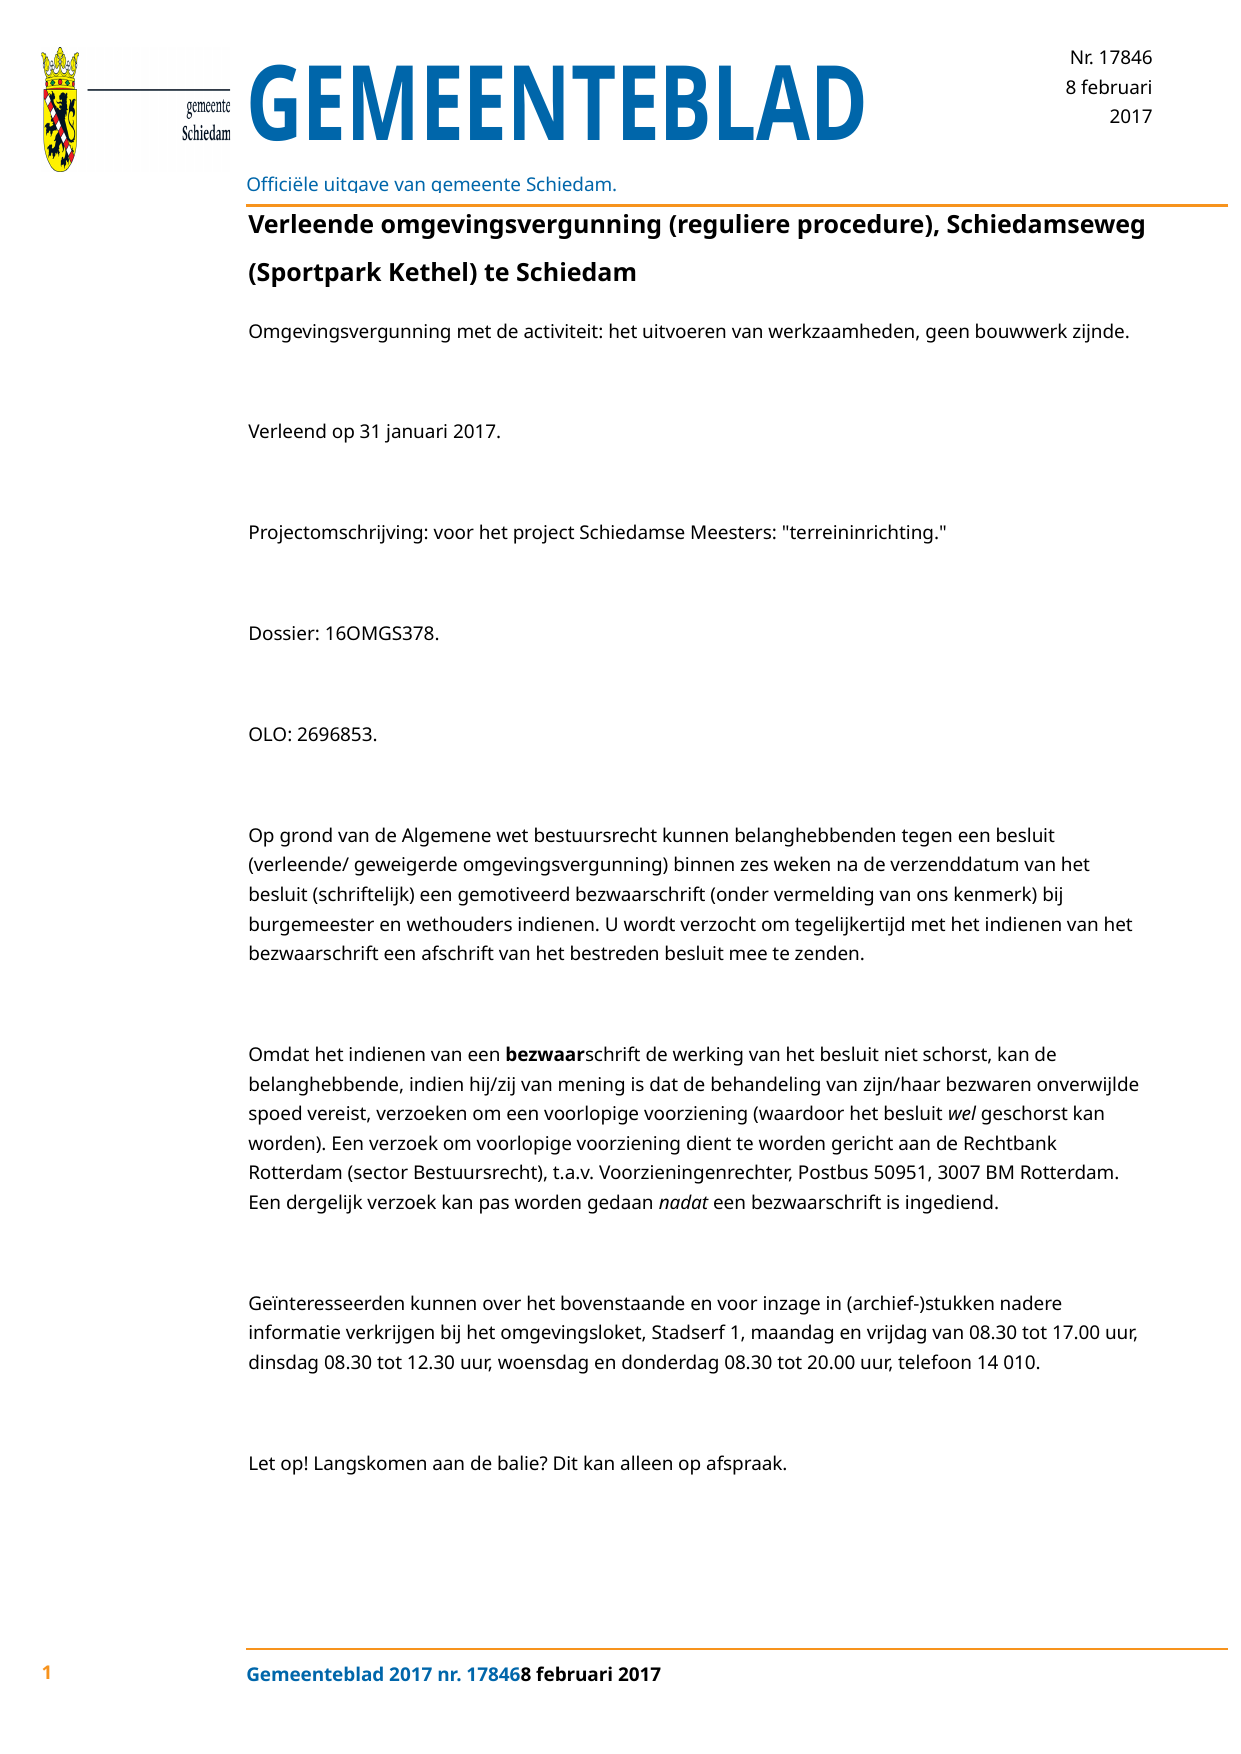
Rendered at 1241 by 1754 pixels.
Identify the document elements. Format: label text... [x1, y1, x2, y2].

picture [41, 47, 231, 172]
text Let op! Langskomen aan de balie? Dit kan alleen op afspraak. [248, 1450, 1152, 1476]
text Verleende omgevingsvergunning (reguliere procedure), Schiedamseweg (Sportpark Kethel) te Schiedam [248, 207, 1152, 288]
text Geïnteresseerden kunnen over het bovenstaande en voor inzage in (archief-)stukken nadere informatie verkrijgen bij het omgevingsloket, Stadserf 1, maandag en vrijdag van 08.30 tot 17.00 uur, dinsdag 08.30 tot 12.30 uur, woensdag en donderdag 08.30 tot 20.00 uur, telefoon 14 010. [248, 1290, 1152, 1375]
text Omdat het indienen van een bezwaarschrift de werking van het besluit niet schorst, kan de belanghebbende, indien hij/zij van mening is dat de behandeling van zijn/haar bezwaren onverwijlde spoed vereist, verzoeken om een voorlopige voorziening (waardoor het besluit wel geschorst kan worden). Een verzoek om voorlopige voorziening dient te worden gericht aan de Rechtbank Rotterdam (sector Bestuursrecht), t.a.v. Voorzieningenrechter, Postbus 50951, 3007 BM Rotterdam. Een dergelijk verzoek kan pas worden gedaan nadat een bezwaarschrift is ingediend. [248, 1041, 1152, 1215]
text Projectomschrijving: voor het project Schiedamse Meesters: "terreininrichting." [248, 519, 1152, 545]
text Dossier: 16OMGS378. [248, 620, 1152, 646]
text Omgevingsvergunning met de activiteit: het uitvoeren van werkzaamheden, geen bouwwerk zijnde. [248, 318, 1152, 344]
text Verleend op 31 januari 2017. [248, 419, 1152, 444]
text OLO: 2696853. [248, 721, 1152, 747]
text Op grond van de Algemene wet bestuursrecht kunnen belanghebbenden tegen een besluit (verleende/ geweigerde omgevingsvergunning) binnen zes weken na de verzenddatum van het besluit (schriftelijk) een gemotiveerd bezwaarschrift (onder vermelding van ons kenmerk) bij burgemeester en wethouders indienen. U wordt verzocht om tegelijkertijd met het indienen van het bezwaarschrift een afschrift van het bestreden besluit mee te zenden. [248, 822, 1152, 966]
